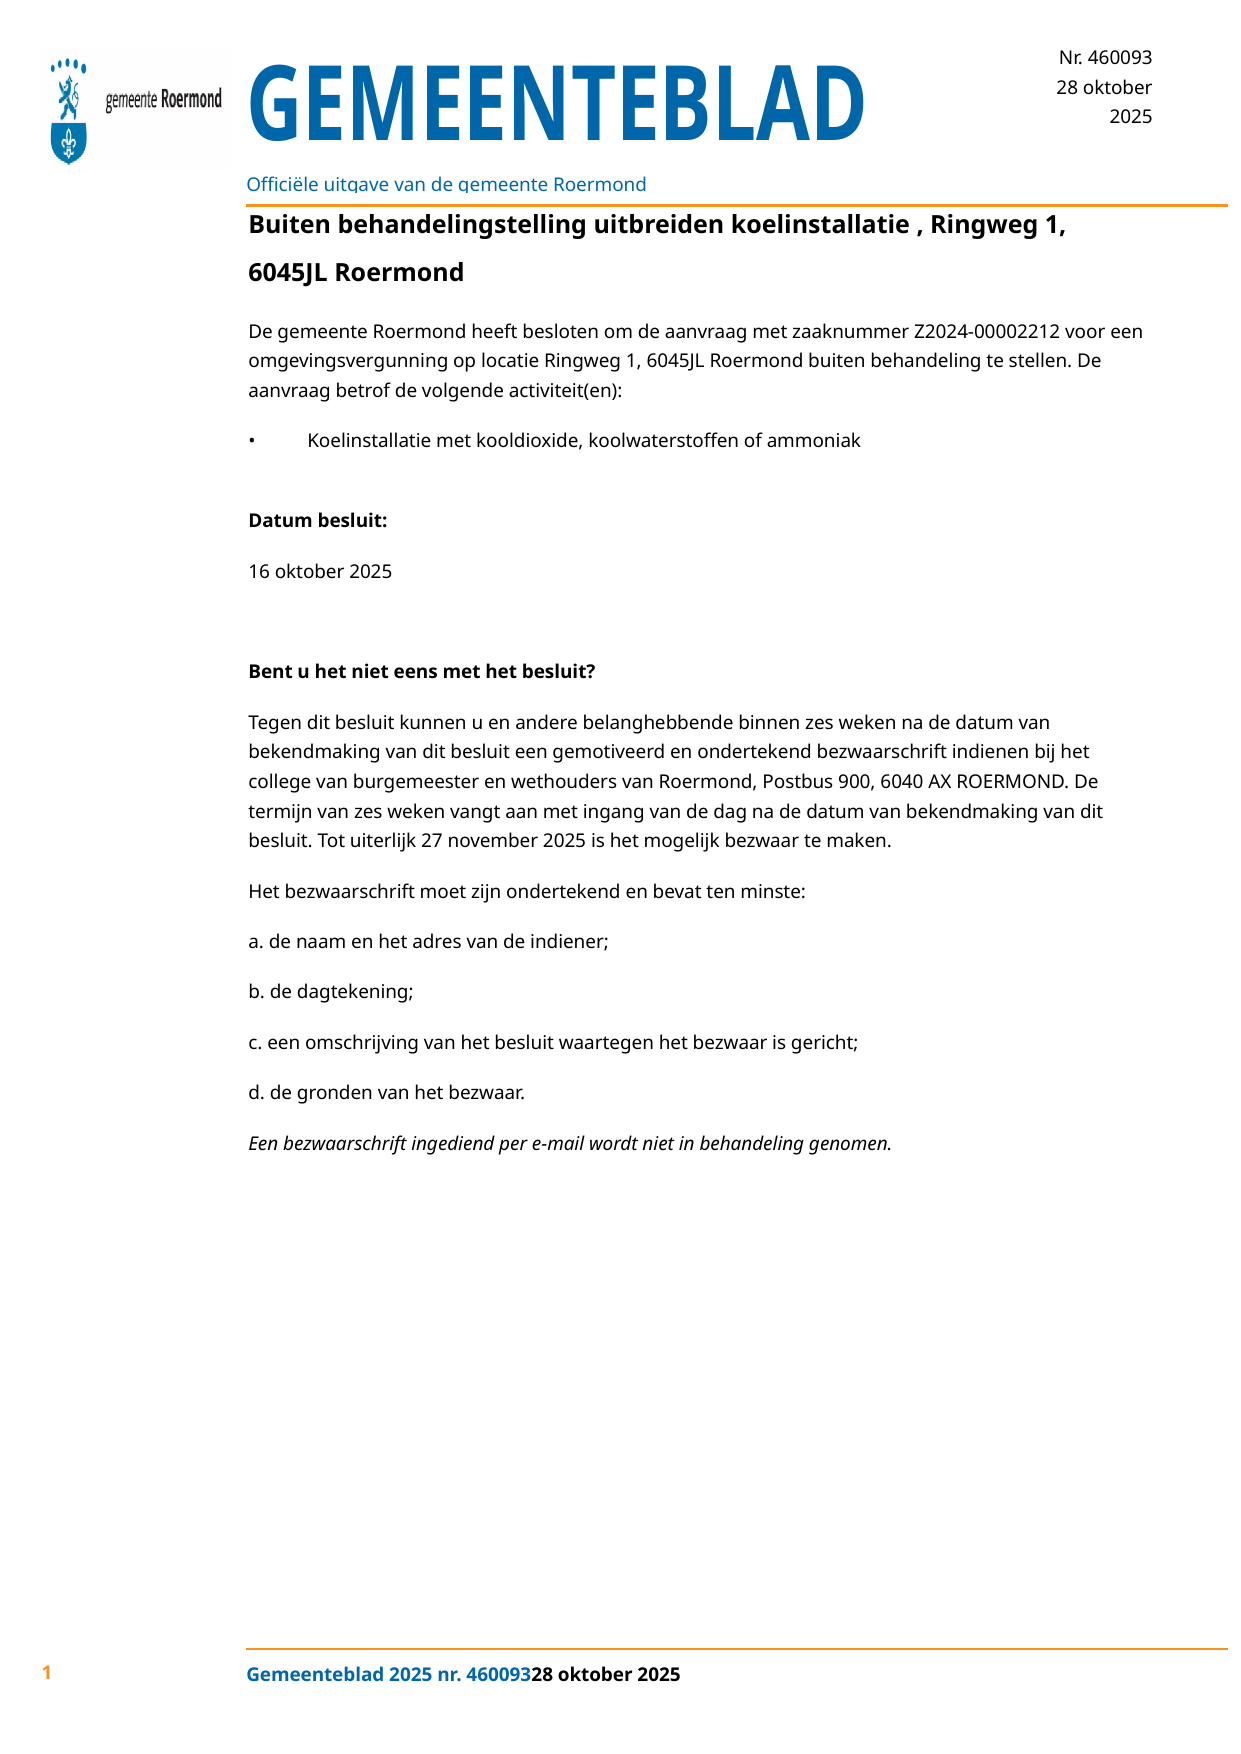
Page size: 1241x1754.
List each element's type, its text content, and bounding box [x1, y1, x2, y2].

text Datum besluit: [248, 507, 1152, 533]
text De gemeente Roermond heeft besloten om de aanvraag met zaaknummer Z2024-00002212 voor een omgevingsvergunning op locatie Ringweg 1, 6045JL Roermond buiten behandeling te stellen. De aanvraag betrof de volgende activiteit(en): [248, 318, 1152, 403]
text a. de naam en het adres van de indiener; [248, 928, 1152, 954]
picture [41, 47, 231, 172]
text b. de dagtekening; [248, 979, 1152, 1004]
text Buiten behandelingstelling uitbreiden koelinstallatie , Ringweg 1, 6045JL Roermond [248, 207, 1152, 288]
text Een bezwaarschrift ingediend per e-mail wordt niet in behandeling genomen. [248, 1130, 1152, 1156]
text d. de gronden van het bezwaar. [248, 1079, 1152, 1105]
text c. een omschrijving van het besluit waartegen het bezwaar is gericht; [248, 1029, 1152, 1055]
text 16 oktober 2025 [248, 558, 1152, 584]
text Tegen dit besluit kunnen u en andere belanghebbende binnen zes weken na de datum van bekendmaking van dit besluit een gemotiveerd en ondertekend bezwaarschrift indienen bij het college van burgemeester en wethouders van Roermond, Postbus 900, 6040 AX ROERMOND. De termijn van zes weken vangt aan met ingang van de dag na de datum van bekendmaking van dit besluit. Tot uiterlijk 27 november 2025 is het mogelijk bezwaar te maken. [248, 709, 1152, 853]
text Het bezwaarschrift moet zijn ondertekend en bevat ten minste: [248, 878, 1152, 904]
text Bent u het niet eens met het besluit? [248, 659, 1152, 684]
list Koelinstallatie met kooldioxide, koolwaterstoffen of ammoniak [248, 427, 1152, 453]
